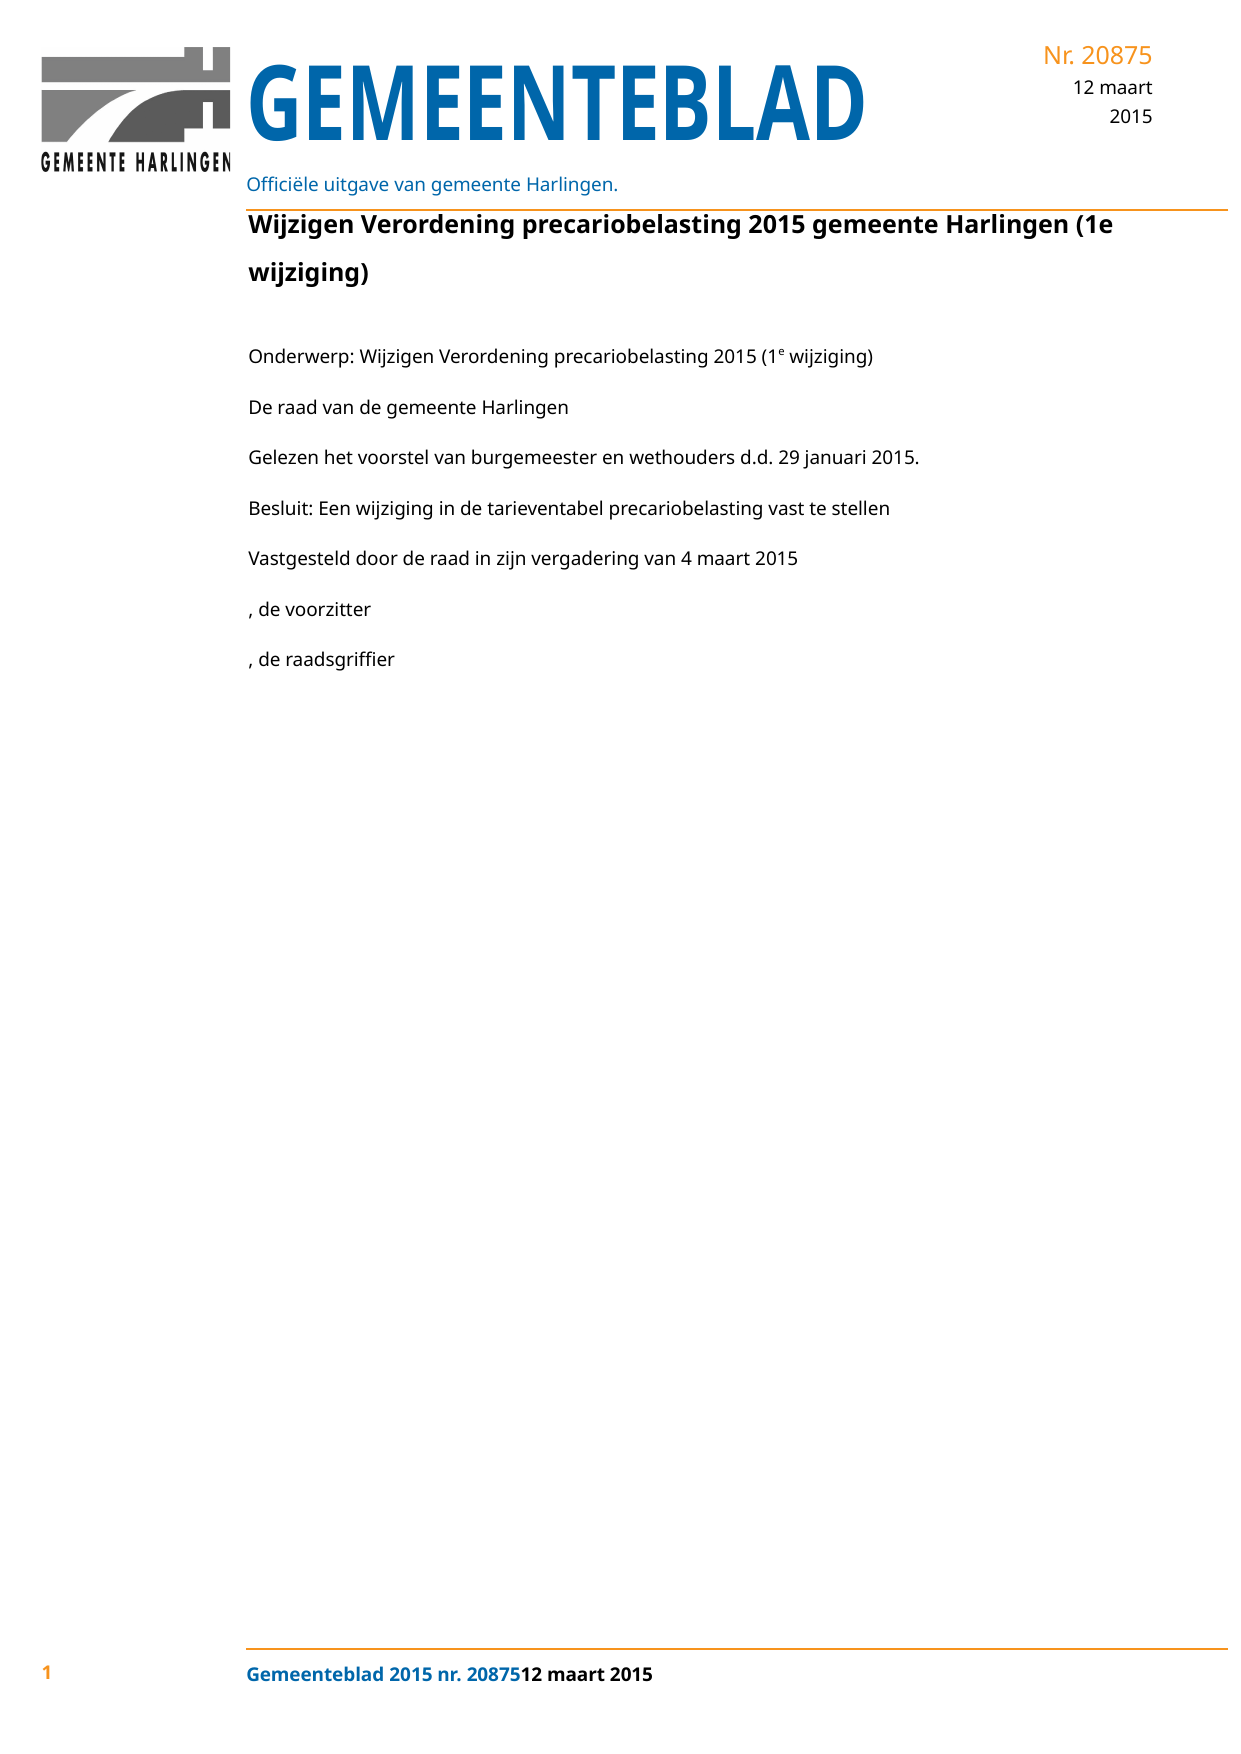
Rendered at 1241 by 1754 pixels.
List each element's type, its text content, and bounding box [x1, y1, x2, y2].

text , de raadsgriffier [248, 646, 1152, 672]
picture [41, 47, 231, 172]
text Vastgesteld door de raad in zijn vergadering van 4 maart 2015 [248, 545, 1152, 571]
text Onderwerp: Wijzigen Verordening precariobelasting 2015 (1e wijziging) [248, 344, 1152, 369]
text Besluit: Een wijziging in de tarieventabel precariobelasting vast te stellen [248, 495, 1152, 521]
text , de voorzitter [248, 596, 1152, 621]
text De raad van de gemeente Harlingen [248, 394, 1152, 420]
text Wijzigen Verordening precariobelasting 2015 gemeente Harlingen (1e wijziging) [248, 211, 1152, 288]
text Gelezen het voorstel van burgemeester en wethouders d.d. 29 januari 2015. [248, 444, 1152, 470]
